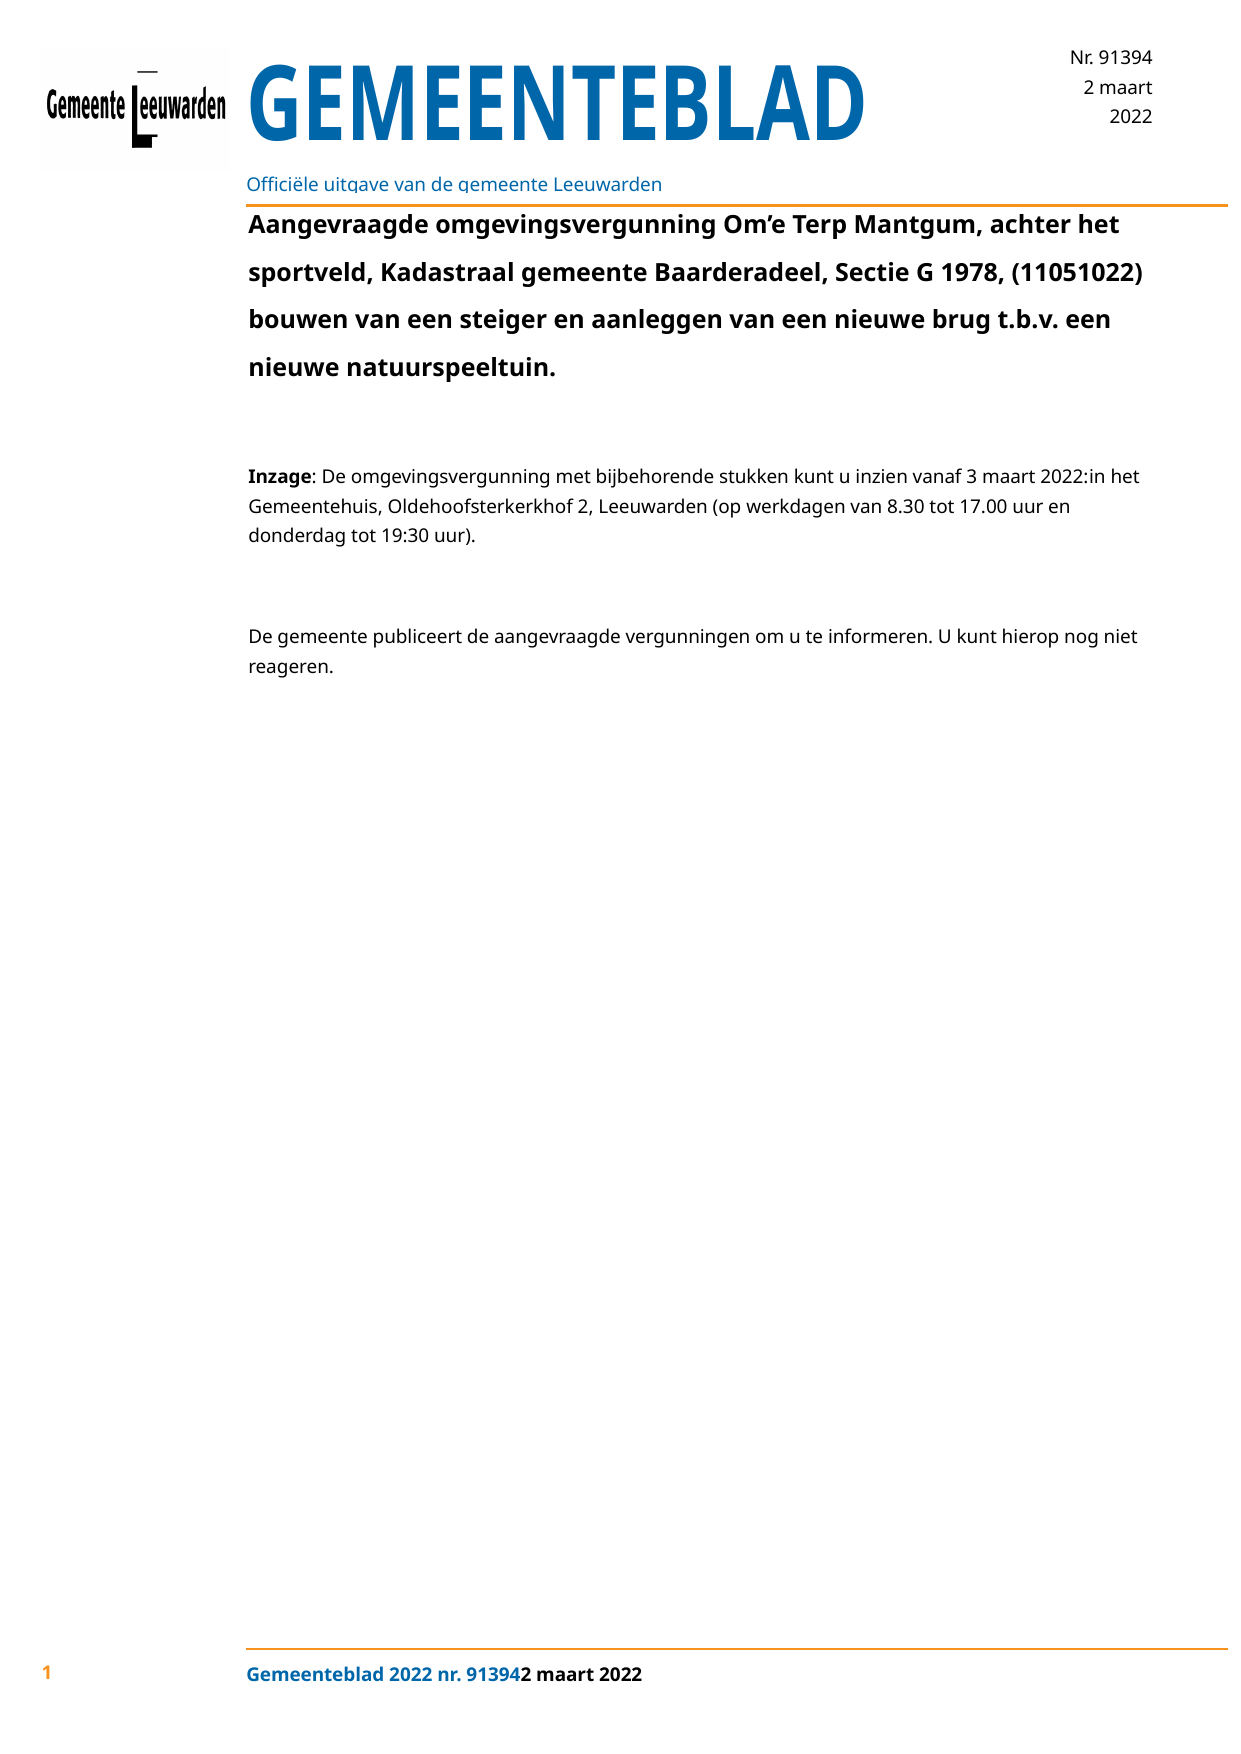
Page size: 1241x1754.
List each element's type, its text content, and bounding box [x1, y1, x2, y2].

text De gemeente publiceert de aangevraagde vergunningen om u te informeren. U kunt hierop nog niet reageren. [248, 623, 1152, 679]
text Inzage: De omgevingsvergunning met bijbehorende stukken kunt u inzien vanaf 3 maart 2022:in het Gemeentehuis, Oldehoofsterkerkhof 2, Leeuwarden (op werkdagen van 8.30 tot 17.00 uur en donderdag tot 19:30 uur). [248, 463, 1152, 548]
picture [41, 47, 231, 172]
text Aangevraagde omgevingsvergunning Om’e Terp Mantgum, achter het sportveld, Kadastraal gemeente Baarderadeel, Sectie G 1978, (11051022) bouwen van een steiger en aanleggen van een nieuwe brug t.b.v. een nieuwe natuurspeeltuin. [248, 207, 1152, 384]
